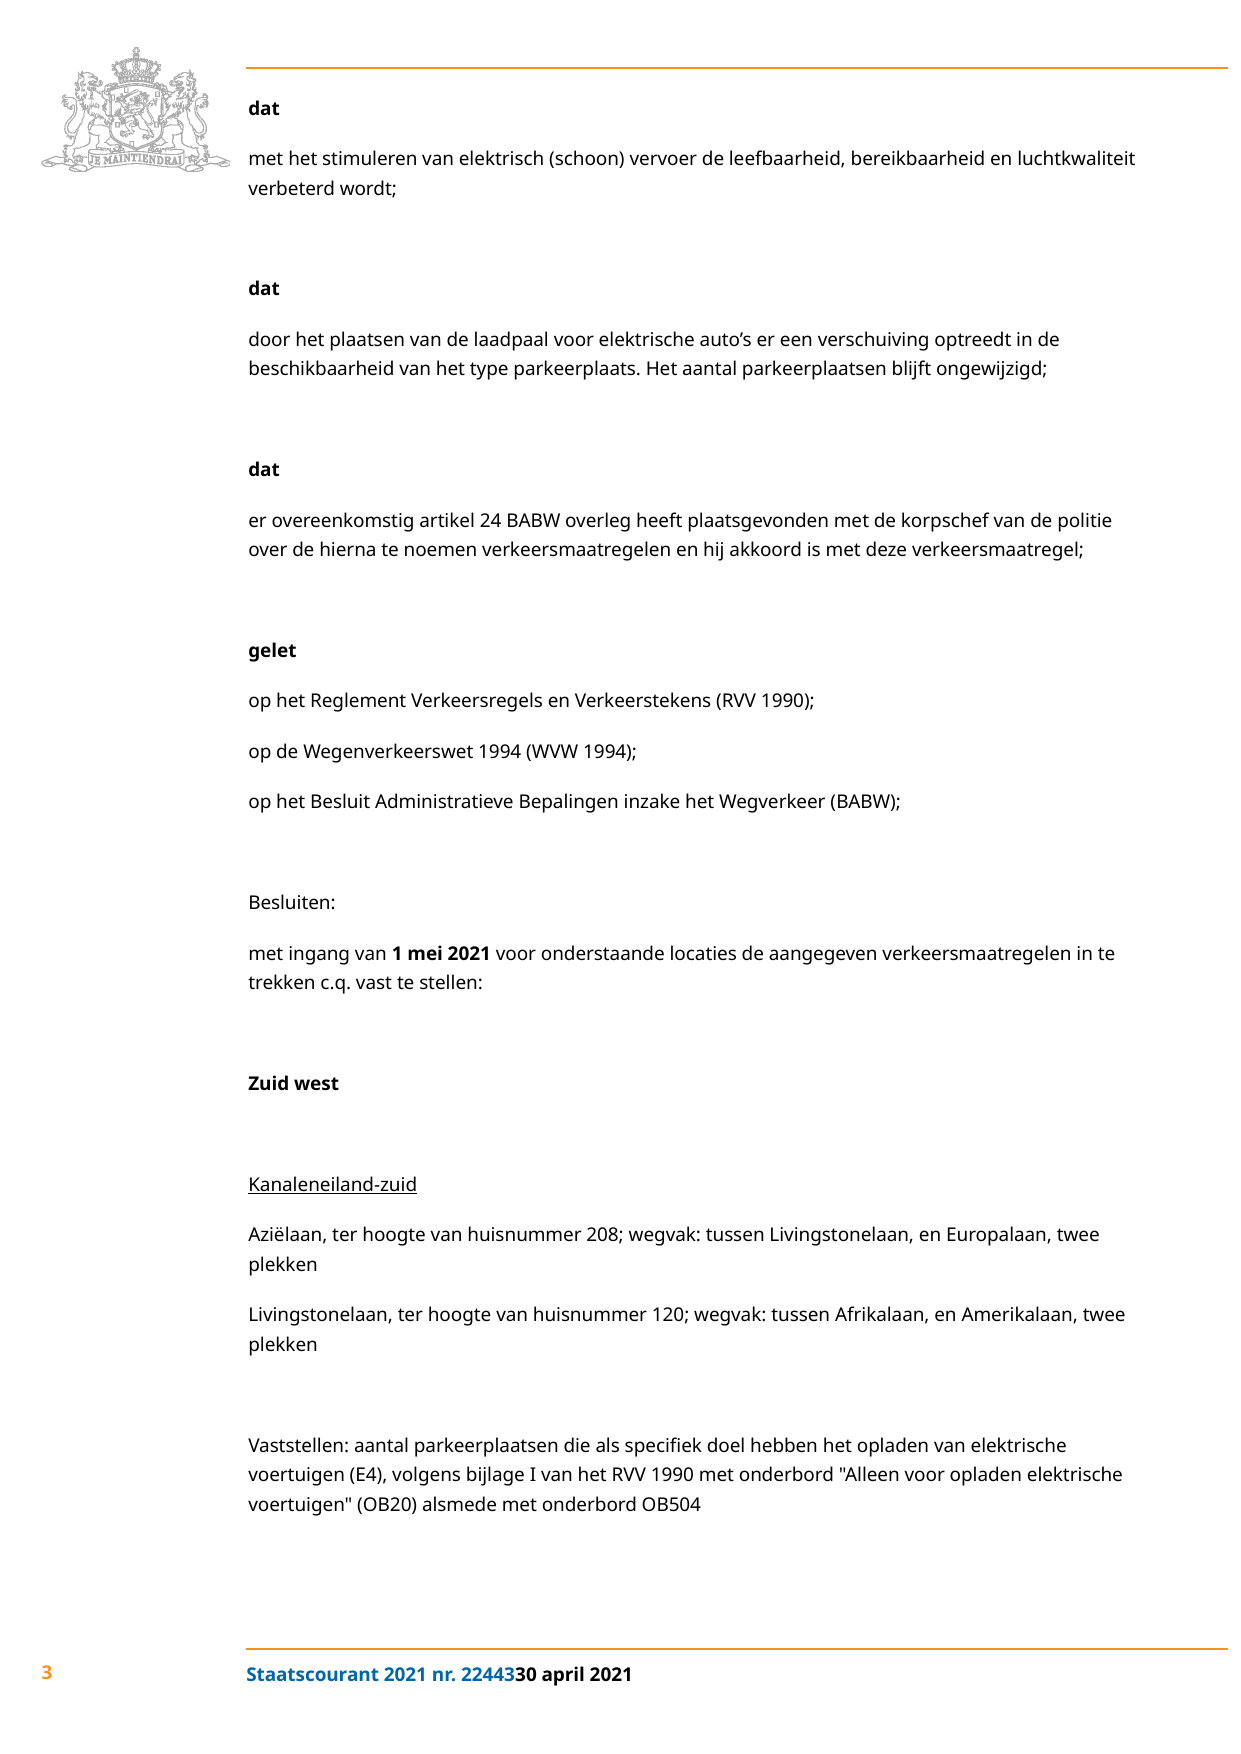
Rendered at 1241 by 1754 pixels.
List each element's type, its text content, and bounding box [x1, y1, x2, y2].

text dat [248, 276, 1152, 301]
text door het plaatsen van de laadpaal voor elektrische auto’s er een verschuiving optreedt in de beschikbaarheid van het type parkeerplaats. Het aantal parkeerplaatsen blijft ongewijzigd; [248, 326, 1152, 381]
text dat [248, 95, 1152, 121]
picture [41, 47, 231, 172]
text op het Besluit Administratieve Bepalingen inzake het Wegverkeer (BABW); [248, 788, 1152, 814]
text met ingang van 1 mei 2021 voor onderstaande locaties de aangegeven verkeersmaatregelen in te trekken c.q. vast te stellen: [248, 940, 1152, 995]
text Zuid west [248, 1070, 1152, 1096]
text op het Reglement Verkeersregels en Verkeerstekens (RVV 1990); [248, 688, 1152, 713]
text met het stimuleren van elektrisch (schoon) vervoer de leefbaarheid, bereikbaarheid en luchtkwaliteit verbeterd wordt; [248, 145, 1152, 201]
text gelet [248, 637, 1152, 663]
text Kanaleneiland-zuid [248, 1171, 1152, 1197]
text dat [248, 456, 1152, 482]
text Vaststellen: aantal parkeerplaatsen die als specifiek doel hebben het opladen van elektrische voertuigen (E4), volgens bijlage I van het RVV 1990 met onderbord "Alleen voor opladen elektrische voertuigen" (OB20) alsmede met onderbord OB504 [248, 1432, 1152, 1517]
text op de Wegenverkeerswet 1994 (WVW 1994); [248, 738, 1152, 764]
text er overeenkomstig artikel 24 BABW overleg heeft plaatsgevonden met de korpschef van de politie over de hierna te noemen verkeersmaatregelen en hij akkoord is met deze verkeersmaatregel; [248, 507, 1152, 562]
text Aziëlaan, ter hoogte van huisnummer 208; wegvak: tussen Livingstonelaan, en Europalaan, twee plekken [248, 1221, 1152, 1277]
text Livingstonelaan, ter hoogte van huisnummer 120; wegvak: tussen Afrikalaan, en Amerikalaan, twee plekken [248, 1301, 1152, 1357]
text Besluiten: [248, 889, 1152, 915]
